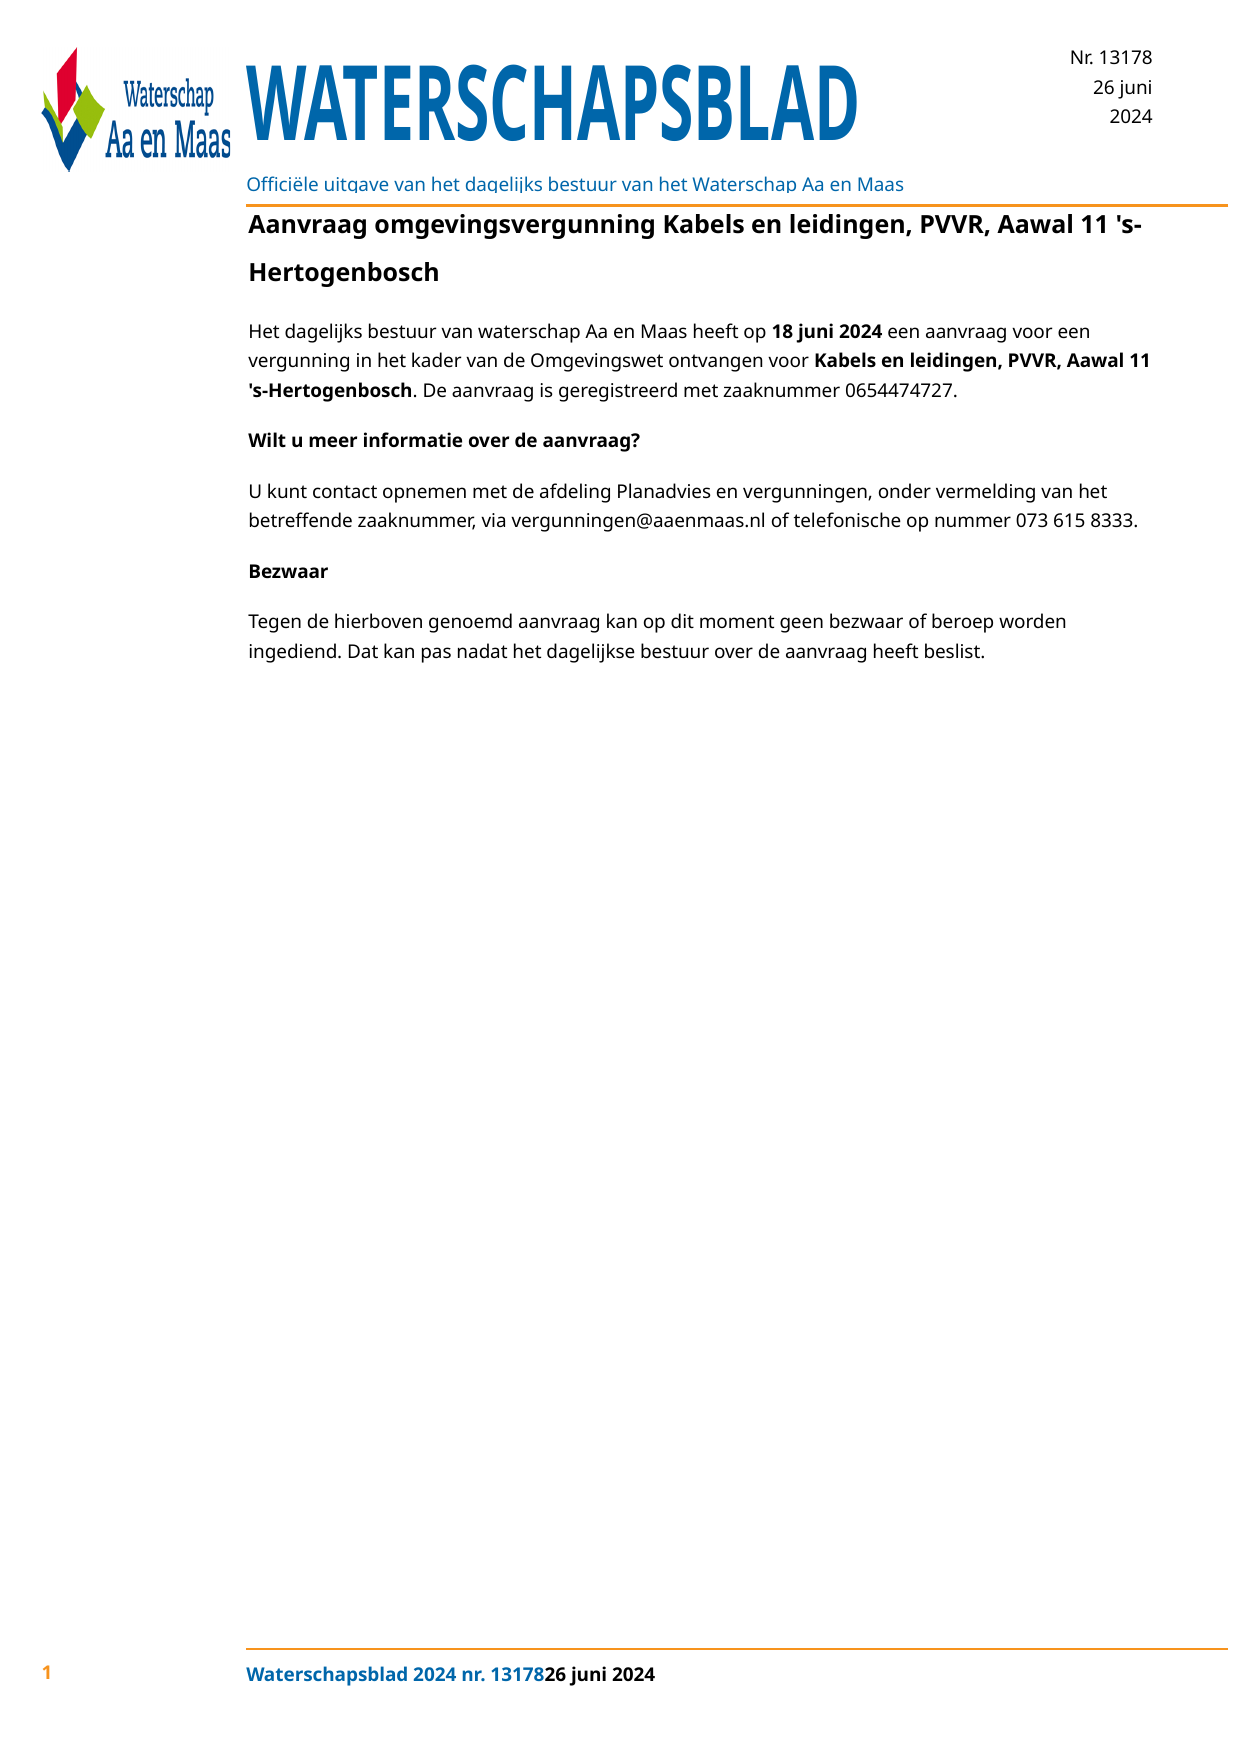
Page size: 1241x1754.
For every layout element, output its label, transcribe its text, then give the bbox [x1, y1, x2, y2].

text Wilt u meer informatie over de aanvraag? [248, 427, 1152, 453]
text Bezwaar [248, 558, 1152, 584]
text Het dagelijks bestuur van waterschap Aa en Maas heeft op 18 juni 2024 een aanvraag voor een vergunning in het kader van de Omgevingswet ontvangen voor Kabels en leidingen, PVVR, Aawal 11 's-Hertogenbosch. De aanvraag is geregistreerd met zaaknummer 0654474727. [248, 318, 1152, 403]
text Aanvraag omgevingsvergunning Kabels en leidingen, PVVR, Aawal 11 's-Hertogenbosch [248, 207, 1152, 288]
text Tegen de hierboven genoemd aanvraag kan op dit moment geen bezwaar of beroep worden ingediend. Dat kan pas nadat het dagelijkse bestuur over de aanvraag heeft beslist. [248, 608, 1152, 664]
text U kunt contact opnemen met de afdeling Planadvies en vergunningen, onder vermelding van het betreffende zaaknummer, via vergunningen@aaenmaas.nl of telefonische op nummer 073 615 8333. [248, 478, 1152, 533]
picture [41, 47, 231, 172]
